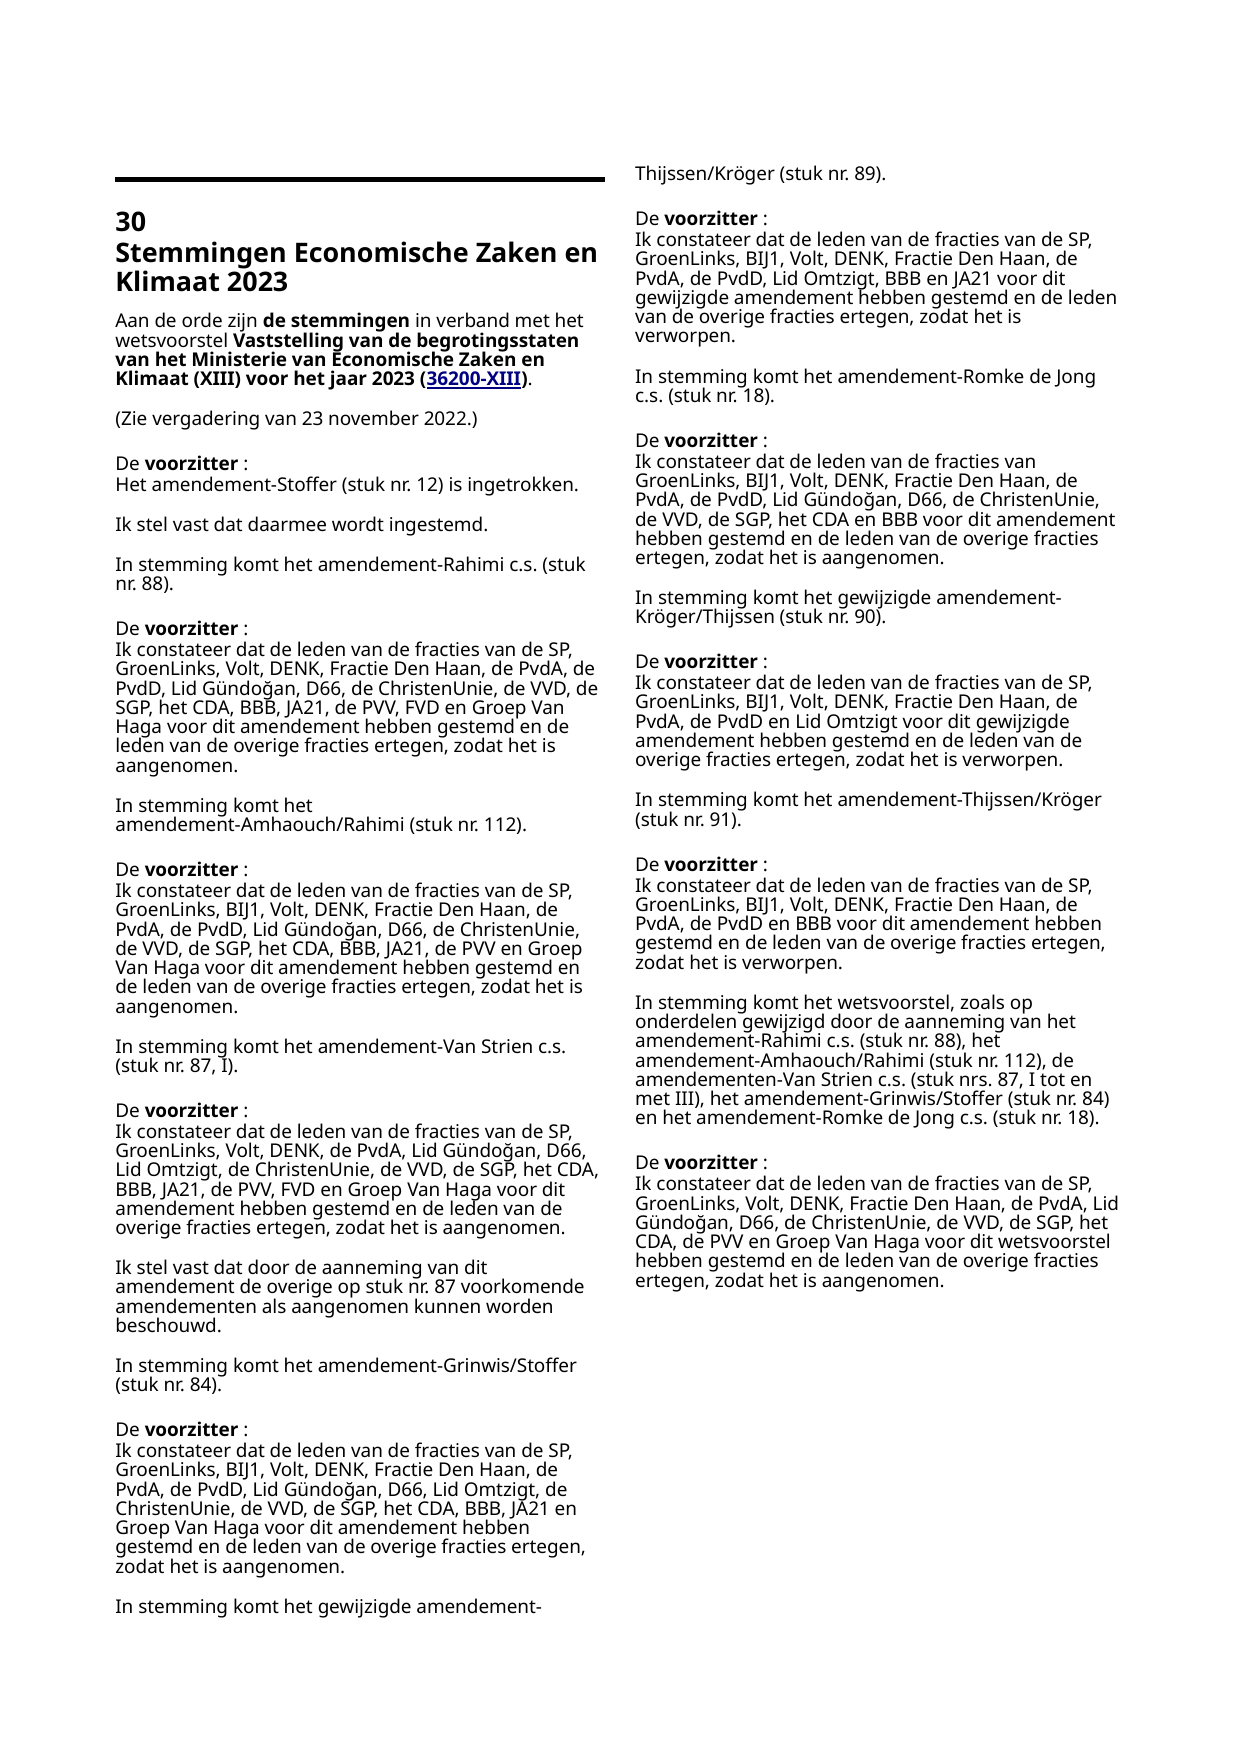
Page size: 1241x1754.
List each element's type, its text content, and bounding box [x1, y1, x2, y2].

text In stemming komt het wetsvoorstel, zoals op onderdelen gewijzigd door de aanneming van het amendement-Rahimi c.s. (stuk nr. 88), het amendement-Amhaouch/Rahimi (stuk nr. 112), de amendementen-Van Strien c.s. (stuk nrs. 87, I tot en met III), het amendement-Grinwis/Stoffer (stuk nr. 84) en het amendement-Romke de Jong c.s. (stuk nr. 18). [635, 994, 1125, 1129]
text In stemming komt het amendement-Van Strien c.s. (stuk nr. 87, I). [115, 1038, 605, 1076]
text Ik stel vast dat door de aanneming van dit amendement de overige op stuk nr. 87 voorkomende amendementen als aangenomen kunnen worden beschouwd. [115, 1259, 605, 1336]
text Ik stel vast dat daarmee wordt ingestemd. [115, 516, 605, 535]
text Ik constateer dat de leden van de fracties van de SP, GroenLinks, BIJ1, Volt, DENK, Fractie Den Haan, de PvdA, de PvdD en BBB voor dit amendement hebben gestemd en de leden van de overige fracties ertegen, zodat het is verworpen. [635, 877, 1125, 973]
text In stemming komt het amendement-Grinwis/Stoffer (stuk nr. 84). [115, 1357, 605, 1396]
text In stemming komt het amendement-Amhaouch/Rahimi (stuk nr. 112). [115, 797, 605, 835]
text Thijssen/Kröger (stuk nr. 89). [635, 165, 1125, 184]
text In stemming komt het gewijzigde amendement- [115, 1598, 605, 1617]
text De voorzitter : [115, 615, 605, 641]
text Ik constateer dat de leden van de fracties van de SP, GroenLinks, Volt, DENK, Fractie Den Haan, de PvdA, Lid Gündoğan, D66, de ChristenUnie, de VVD, de SGP, het CDA, de PVV en Groep Van Haga voor dit wetsvoorstel hebben gestemd en de leden van de overige fracties ertegen, zodat het is aangenomen. [635, 1175, 1125, 1291]
text (Zie vergadering van 23 november 2022.) [115, 410, 605, 429]
text 30 [115, 203, 605, 239]
text De voorzitter : [115, 450, 605, 476]
text Aan de orde zijn de stemmingen in verband met het wetsvoorstel Vaststelling van de begrotingsstaten van het Ministerie van Economische Zaken en Klimaat (XIII) voor het jaar 2023 (36200-XIII). [115, 312, 605, 389]
text De voorzitter : [635, 205, 1125, 231]
text Ik constateer dat de leden van de fracties van de SP, GroenLinks, Volt, DENK, de PvdA, Lid Gündoğan, D66, Lid Omtzigt, de ChristenUnie, de VVD, de SGP, het CDA, BBB, JA21, de PVV, FVD en Groep Van Haga voor dit amendement hebben gestemd en de leden van de overige fracties ertegen, zodat het is aangenomen. [115, 1123, 605, 1238]
text In stemming komt het gewijzigde amendement-Kröger/Thijssen (stuk nr. 90). [635, 589, 1125, 628]
text Ik constateer dat de leden van de fracties van GroenLinks, BIJ1, Volt, DENK, Fractie Den Haan, de PvdA, de PvdD, Lid Gündoğan, D66, de ChristenUnie, de VVD, de SGP, het CDA en BBB voor dit amendement hebben gestemd en de leden van de overige fracties ertegen, zodat het is aangenomen. [635, 453, 1125, 568]
text De voorzitter : [635, 851, 1125, 877]
text In stemming komt het amendement-Romke de Jong c.s. (stuk nr. 18). [635, 368, 1125, 406]
text De voorzitter : [115, 1097, 605, 1123]
text De voorzitter : [635, 1149, 1125, 1175]
text Stemmingen Economische Zaken en Klimaat 2023 [115, 239, 605, 312]
text Ik constateer dat de leden van de fracties van de SP, GroenLinks, Volt, DENK, Fractie Den Haan, de PvdA, de PvdD, Lid Gündoğan, D66, de ChristenUnie, de VVD, de SGP, het CDA, BBB, JA21, de PVV, FVD en Groep Van Haga voor dit amendement hebben gestemd en de leden van de overige fracties ertegen, zodat het is aangenomen. [115, 641, 605, 776]
text Ik constateer dat de leden van de fracties van de SP, GroenLinks, BIJ1, Volt, DENK, Fractie Den Haan, de PvdA, de PvdD, Lid Gündoğan, D66, Lid Omtzigt, de ChristenUnie, de VVD, de SGP, het CDA, BBB, JA21 en Groep Van Haga voor dit amendement hebben gestemd en de leden van de overige fracties ertegen, zodat het is aangenomen. [115, 1442, 605, 1577]
text De voorzitter : [115, 1416, 605, 1442]
text Ik constateer dat de leden van de fracties van de SP, GroenLinks, BIJ1, Volt, DENK, Fractie Den Haan, de PvdA, de PvdD en Lid Omtzigt voor dit gewijzigde amendement hebben gestemd en de leden van de overige fracties ertegen, zodat het is verworpen. [635, 674, 1125, 771]
text Ik constateer dat de leden van de fracties van de SP, GroenLinks, BIJ1, Volt, DENK, Fractie Den Haan, de PvdA, de PvdD, Lid Omtzigt, BBB en JA21 voor dit gewijzigde amendement hebben gestemd en de leden van de overige fracties ertegen, zodat het is verworpen. [635, 231, 1125, 347]
text In stemming komt het amendement-Thijssen/Kröger (stuk nr. 91). [635, 791, 1125, 830]
text De voorzitter : [635, 427, 1125, 453]
text De voorzitter : [115, 856, 605, 882]
text Ik constateer dat de leden van de fracties van de SP, GroenLinks, BIJ1, Volt, DENK, Fractie Den Haan, de PvdA, de PvdD, Lid Gündoğan, D66, de ChristenUnie, de VVD, de SGP, het CDA, BBB, JA21, de PVV en Groep Van Haga voor dit amendement hebben gestemd en de leden van de overige fracties ertegen, zodat het is aangenomen. [115, 882, 605, 1017]
text In stemming komt het amendement-Rahimi c.s. (stuk nr. 88). [115, 556, 605, 594]
text Het amendement-Stoffer (stuk nr. 12) is ingetrokken. [115, 476, 605, 495]
text De voorzitter : [635, 648, 1125, 674]
